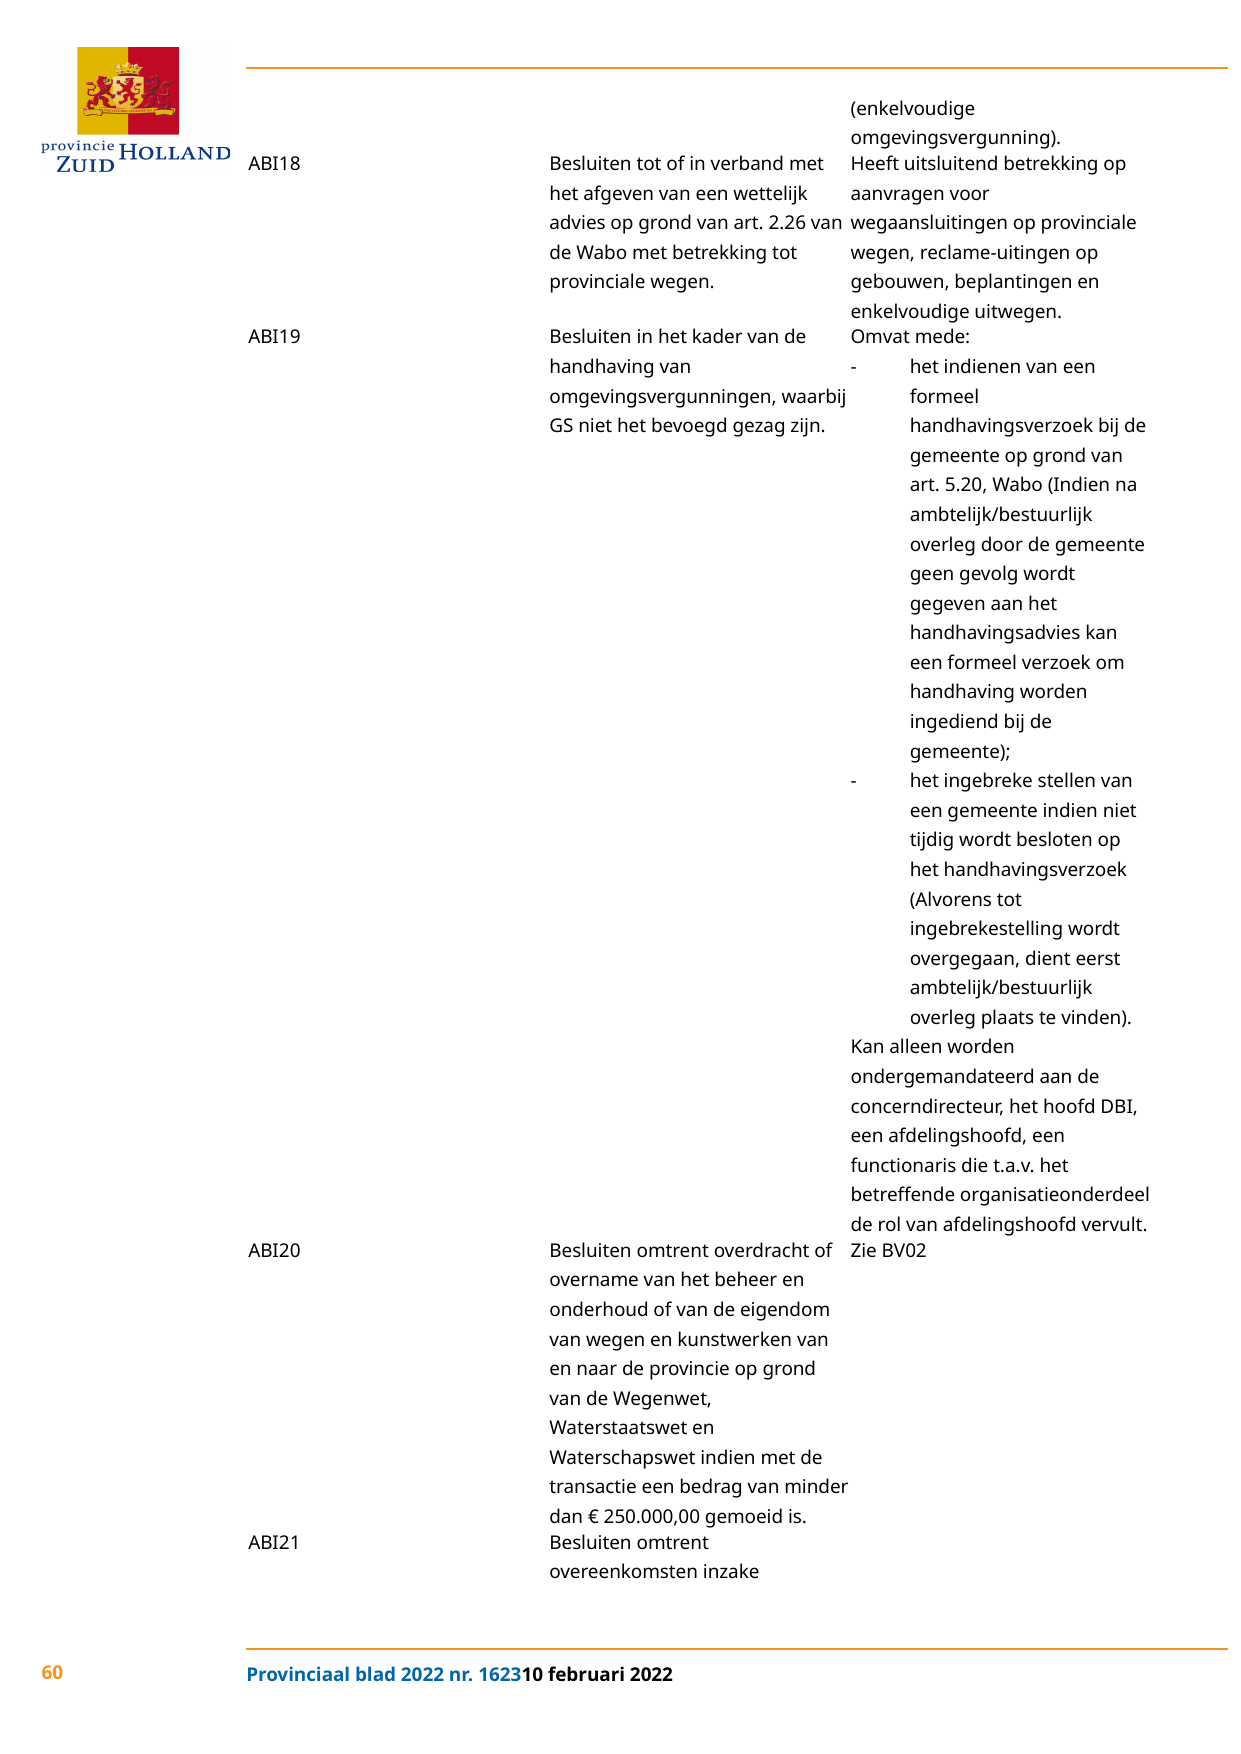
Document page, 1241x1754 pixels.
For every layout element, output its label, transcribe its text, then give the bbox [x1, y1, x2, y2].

table_cell [248, 95, 549, 150]
table_cell Heeft uitsluitend betrekking op aanvragen voor wegaansluitingen op provinciale wegen, reclame-uitingen op gebouwen, beplantingen en enkelvoudige uitwegen. [850, 150, 1152, 324]
table_cell Besluiten omtrent overeenkomsten inzake [549, 1529, 850, 1584]
picture [41, 47, 231, 172]
table_cell ABI18 [248, 150, 549, 324]
table_cell (enkelvoudige omgevingsvergunning). [850, 95, 1152, 150]
table_cell [850, 1529, 1152, 1584]
table_cell Besluiten tot of in verband met het afgeven van een wettelijk advies op grond van art. 2.26 van de Wabo met betrekking tot provinciale wegen. [549, 150, 850, 324]
table_cell Besluiten omtrent overdracht of overname van het beheer en onderhoud of van de eigendom van wegen en kunstwerken van en naar de provincie op grond van de Wegenwet, Waterstaatswet en Waterschapswet indien met de transactie een bedrag van minder dan € 250.000,00 gemoeid is. [549, 1237, 850, 1529]
table_cell Omvat mede: het indienen van een formeel handhavingsverzoek bij de gemeente op grond van art. 5.20, Wabo (Indien na ambtelijk/bestuurlijk overleg door de gemeente geen gevolg wordt gegeven aan het handhavingsadvies kan een formeel verzoek om handhaving worden ingediend bij de gemeente); het ingebreke stellen van een gemeente indien niet tijdig wordt besloten op het handhavingsverzoek (Alvorens tot ingebrekestelling wordt overgegaan, dient eerst ambtelijk/bestuurlijk overleg plaats te vinden). Kan alleen worden ondergemandateerd aan de concerndirecteur, het hoofd DBI, een afdelingshoofd, een functionaris die t.a.v. het betreffende organisatieonderdeel de rol van afdelingshoofd vervult. [850, 324, 1152, 1237]
table_cell ABI20 [248, 1237, 549, 1529]
table_cell Besluiten in het kader van de handhaving van omgevingsvergunningen, waarbij GS niet het bevoegd gezag zijn. [549, 324, 850, 1237]
table_cell Zie BV02 [850, 1237, 1152, 1529]
table_cell ABI21 [248, 1529, 549, 1584]
table_cell [549, 95, 850, 150]
table_cell ABI19 [248, 324, 549, 1237]
